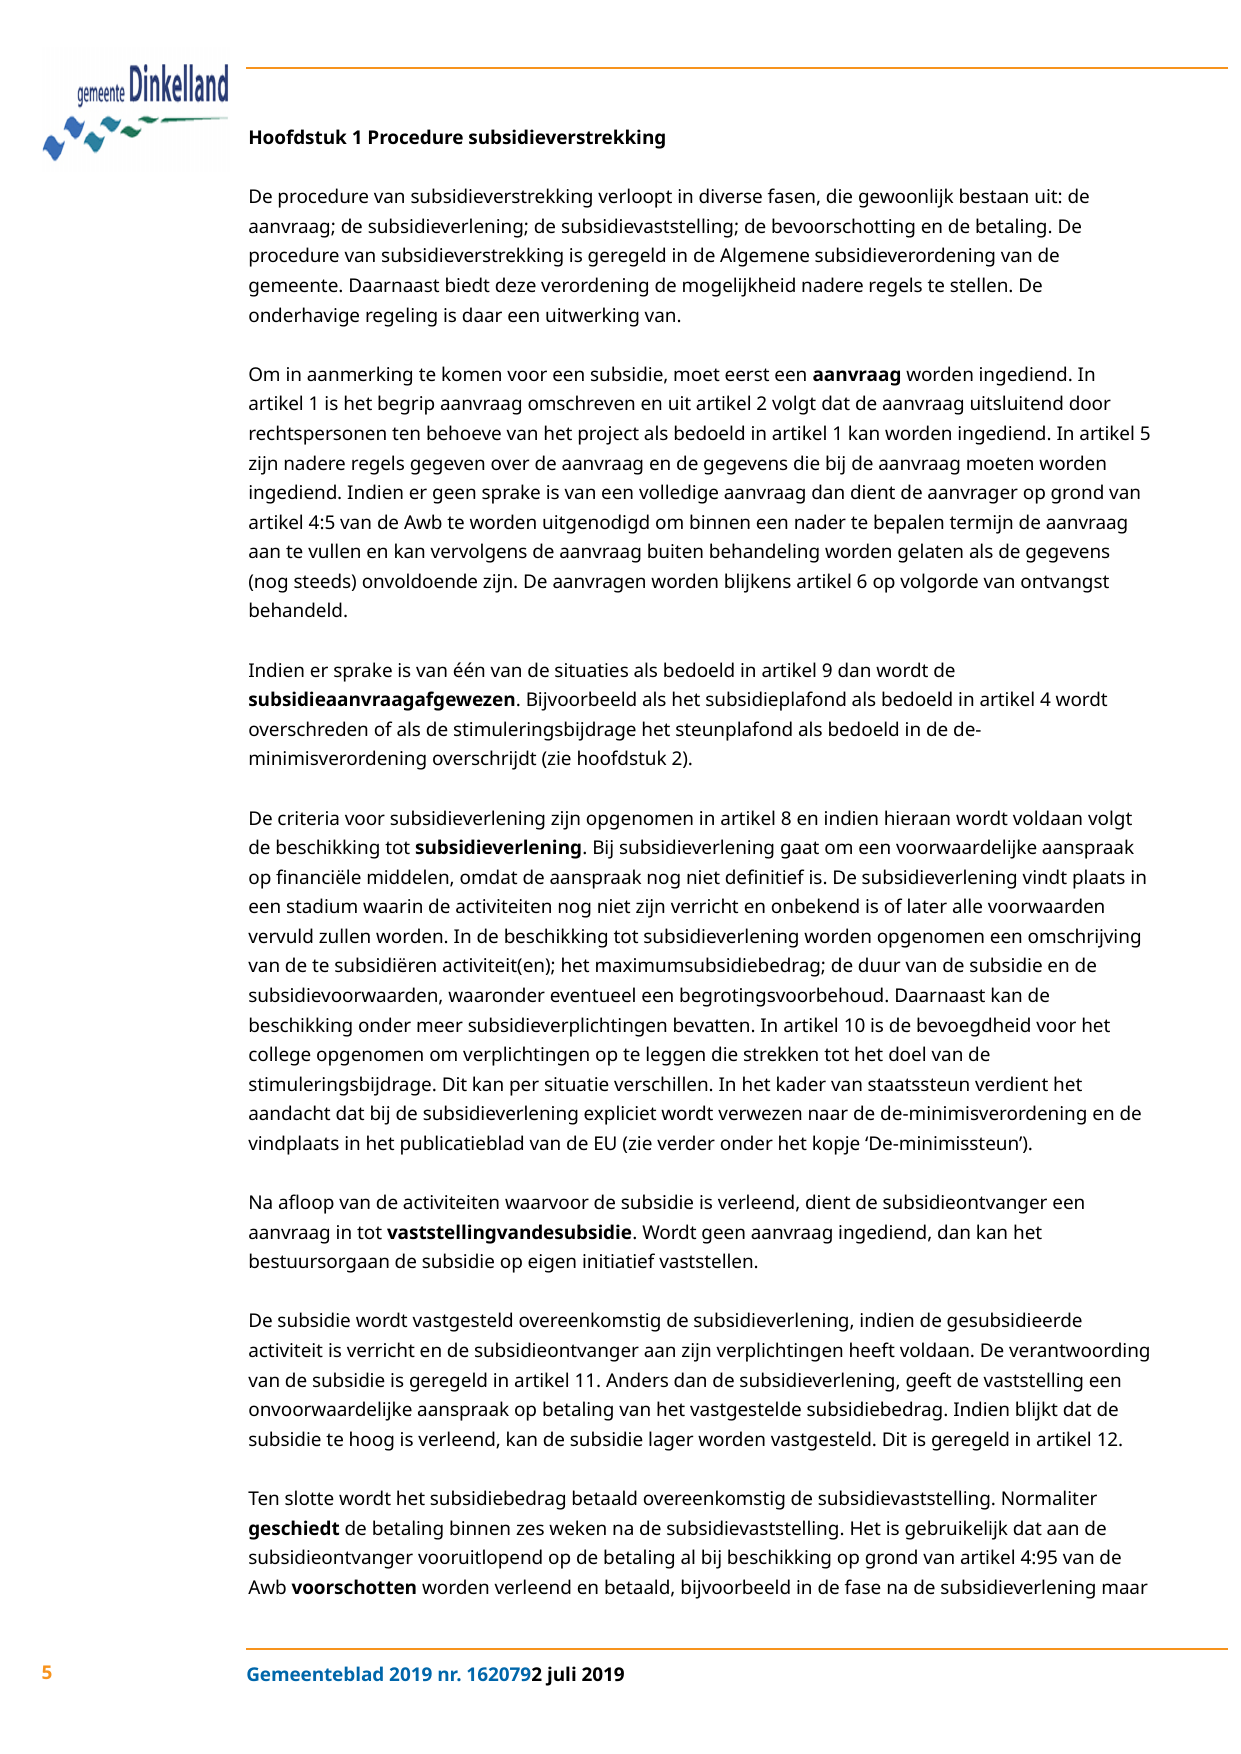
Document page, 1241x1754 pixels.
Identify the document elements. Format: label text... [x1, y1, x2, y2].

text De procedure van subsidieverstrekking verloopt in diverse fasen, die gewoonlijk bestaan uit: de aanvraag; de subsidieverlening; de subsidievaststelling; de bevoorschotting en de betaling. De procedure van subsidieverstrekking is geregeld in de Algemene subsidieverordening van de gemeente. Daarnaast biedt deze verordening de mogelijkheid nadere regels te stellen. De onderhavige regeling is daar een uitwerking van. [248, 183, 1152, 328]
text Hoofdstuk 1 Procedure subsidieverstrekking [248, 124, 1152, 150]
text De criteria voor subsidieverlening zijn opgenomen in artikel 8 en indien hieraan wordt voldaan volgt de beschikking tot subsidieverlening. Bij subsidieverlening gaat om een voorwaardelijke aanspraak op financiële middelen, omdat de aanspraak nog niet definitief is. De subsidieverlening vindt plaats in een stadium waarin de activiteiten nog niet zijn verricht en onbekend is of later alle voorwaarden vervuld zullen worden. In de beschikking tot subsidieverlening worden opgenomen een omschrijving van de te subsidiëren activiteit(en); het maximumsubsidiebedrag; de duur van de subsidie en de subsidievoorwaarden, waaronder eventueel een begrotingsvoorbehoud. Daarnaast kan de beschikking onder meer subsidieverplichtingen bevatten. In artikel 10 is de bevoegdheid voor het college opgenomen om verplichtingen op te leggen die strekken tot het doel van de stimuleringsbijdrage. Dit kan per situatie verschillen. In het kader van staatssteun verdient het aandacht dat bij de subsidieverlening expliciet wordt verwezen naar de de-minimisverordening en de vindplaats in het publicatieblad van de EU (zie verder onder het kopje ‘De-minimissteun’). [248, 805, 1152, 1156]
picture [41, 47, 231, 172]
text De subsidie wordt vastgesteld overeenkomstig de subsidieverlening, indien de gesubsidieerde activiteit is verricht en de subsidieontvanger aan zijn verplichtingen heeft voldaan. De verantwoording van de subsidie is geregeld in artikel 11. Anders dan de subsidieverlening, geeft de vaststelling een onvoorwaardelijke aanspraak op betaling van het vastgestelde subsidiebedrag. Indien blijkt dat de subsidie te hoog is verleend, kan de subsidie lager worden vastgesteld. Dit is geregeld in artikel 12. [248, 1308, 1152, 1452]
text Om in aanmerking te komen voor een subsidie, moet eerst een aanvraag worden ingediend. In artikel 1 is het begrip aanvraag omschreven en uit artikel 2 volgt dat de aanvraag uitsluitend door rechtspersonen ten behoeve van het project als bedoeld in artikel 1 kan worden ingediend. In artikel 5 zijn nadere regels gegeven over de aanvraag en de gegevens die bij de aanvraag moeten worden ingediend. Indien er geen sprake is van een volledige aanvraag dan dient de aanvrager op grond van artikel 4:5 van de Awb te worden uitgenodigd om binnen een nader te bepalen termijn de aanvraag aan te vullen en kan vervolgens de aanvraag buiten behandeling worden gelaten als de gegevens (nog steeds) onvoldoende zijn. De aanvragen worden blijkens artikel 6 op volgorde van ontvangst behandeld. [248, 361, 1152, 623]
text Na afloop van de activiteiten waarvoor de subsidie is verleend, dient de subsidieontvanger een aanvraag in tot vaststellingvandesubsidie. Wordt geen aanvraag ingediend, dan kan het bestuursorgaan de subsidie op eigen initiatief vaststellen. [248, 1189, 1152, 1274]
text Indien er sprake is van één van de situaties als bedoeld in artikel 9 dan wordt de subsidieaanvraagafgewezen. Bijvoorbeeld als het subsidieplafond als bedoeld in artikel 4 wordt overschreden of als de stimuleringsbijdrage het steunplafond als bedoeld in de de-minimisverordening overschrijdt (zie hoofdstuk 2). [248, 657, 1152, 771]
text Ten slotte wordt het subsidiebedrag betaald overeenkomstig de subsidievaststelling. Normaliter geschiedt de betaling binnen zes weken na de subsidievaststelling. Het is gebruikelijk dat aan de subsidieontvanger vooruitlopend op de betaling al bij beschikking op grond van artikel 4:95 van de Awb voorschotten worden verleend en betaald, bijvoorbeeld in de fase na de subsidieverlening maar [248, 1485, 1152, 1600]
